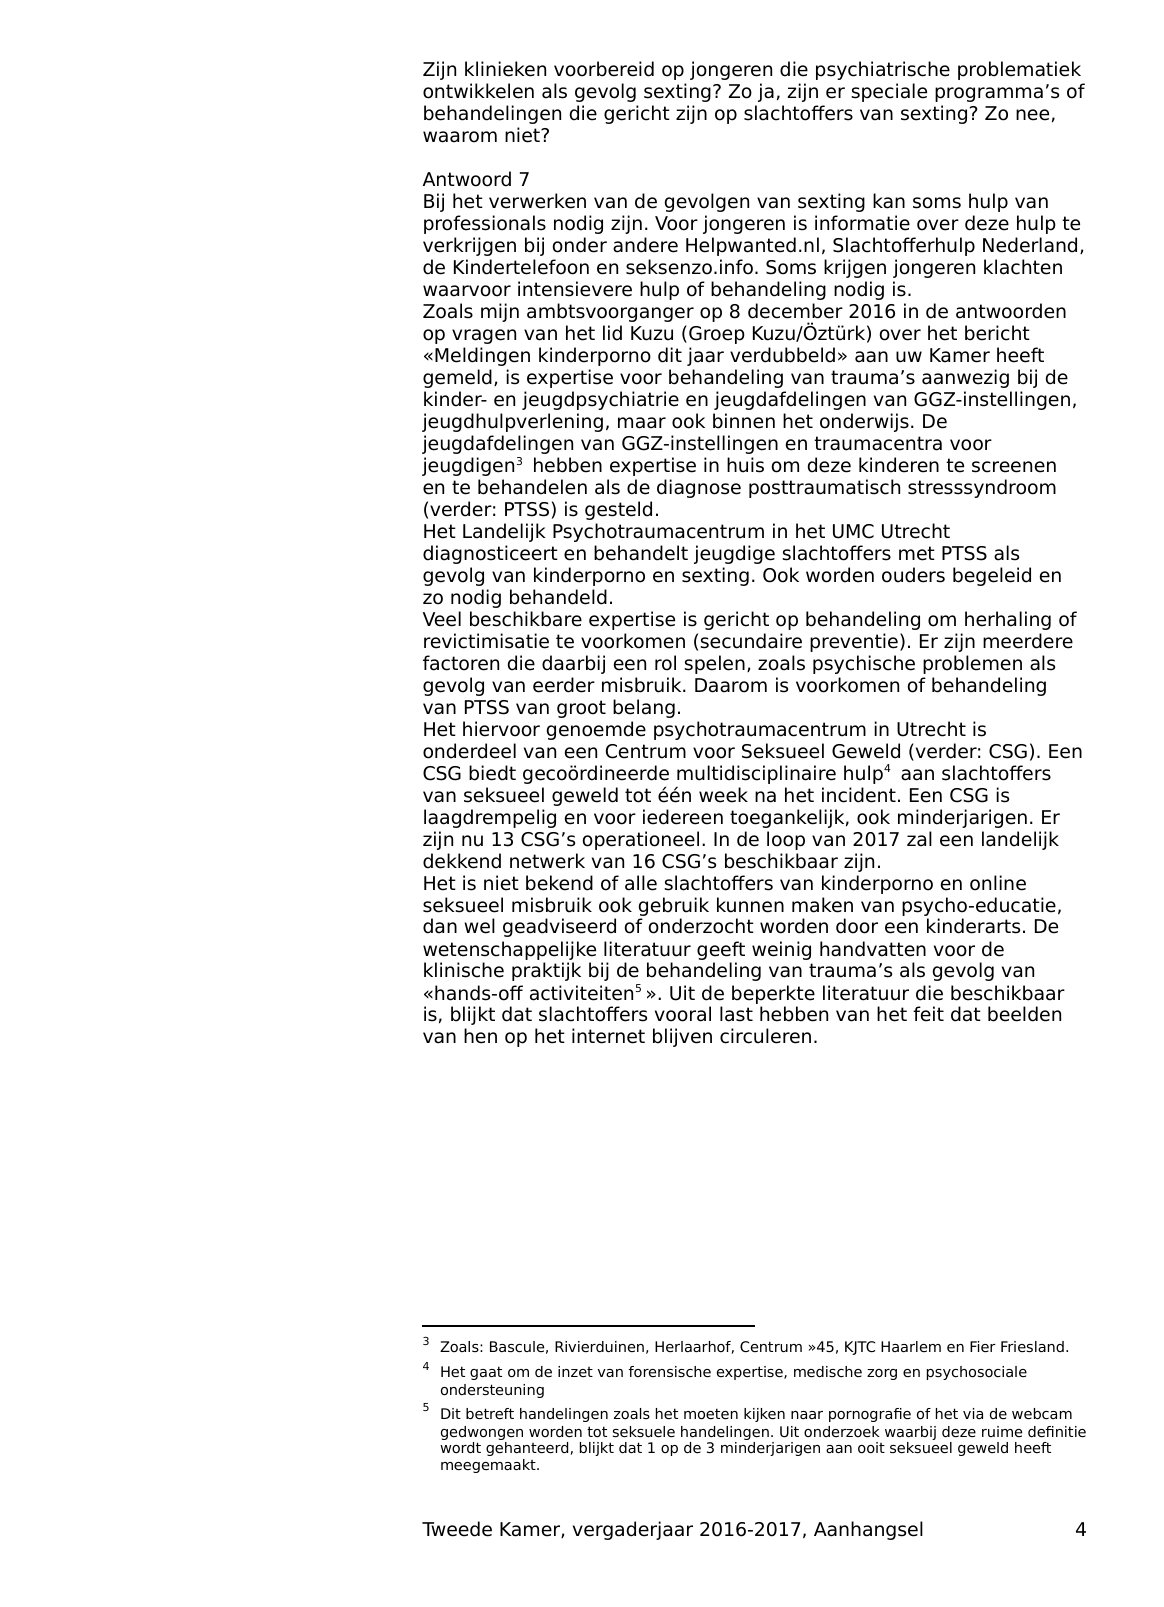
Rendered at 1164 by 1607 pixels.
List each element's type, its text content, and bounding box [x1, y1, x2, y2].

text Zijn klinieken voorbereid op jongeren die psychiatrische problematiek ontwikkelen als gevolg sexting? Zo ja, zijn er speciale programma’s of behandelingen die gericht zijn op slachtoffers van sexting? Zo nee, waarom niet? [422, 59, 1087, 147]
text Het gaat om de inzet van forensische expertise, medische zorg en psychosociale ondersteuning [422, 1360, 1087, 1399]
text Het hiervoor genoemde psychotraumacentrum in Utrecht is onderdeel van een Centrum voor Seksueel Geweld (verder: CSG). Een CSG biedt gecoördineerde multidisciplinaire hulp aan slachtoffers van seksueel geweld tot één week na het incident. Een CSG is laagdrempelig en voor iedereen toegankelijk, ook minderjarigen. Er zijn nu 13 CSG’s operationeel. In de loop van 2017 zal een landelijk dekkend netwerk van 16 CSG’s beschikbaar zijn. [422, 719, 1087, 872]
text Dit betreft handelingen zoals het moeten kijken naar pornografie of het via de webcam gedwongen worden tot seksuele handelingen. Uit onderzoek waarbij deze ruime definitie wordt gehanteerd, blijkt dat 1 op de 3 minderjarigen aan ooit seksueel geweld heeft meegemaakt. [422, 1402, 1087, 1474]
text Bij het verwerken van de gevolgen van sexting kan soms hulp van professionals nodig zijn. Voor jongeren is informatie over deze hulp te verkrijgen bij onder andere Helpwanted.nl, Slachtofferhulp Nederland, de Kindertelefoon en seksenzo.info. Soms krijgen jongeren klachten waarvoor intensievere hulp of behandeling nodig is. [422, 191, 1087, 301]
text Zoals: Bascule, Rivierduinen, Herlaarhof, Centrum »45, KJTC Haarlem en Fier Friesland. [422, 1335, 1087, 1357]
text Zoals mijn ambtsvoorganger op 8 december 2016 in de antwoorden op vragen van het lid Kuzu (Groep Kuzu/Öztürk) over het bericht «Meldingen kinderporno dit jaar verdubbeld» aan uw Kamer heeft gemeld, is expertise voor behandeling van trauma’s aanwezig bij de kinder- en jeugdpsychiatrie en jeugdafdelingen van GGZ-instellingen, jeugdhulpverlening, maar ook binnen het onderwijs. De jeugdafdelingen van GGZ-instellingen en traumacentra voor jeugdigen hebben expertise in huis om deze kinderen te screenen en te behandelen als de diagnose posttraumatisch stresssyndroom (verder: PTSS) is gesteld. [422, 301, 1087, 521]
text Het is niet bekend of alle slachtoffers van kinderporno en online seksueel misbruik ook gebruik kunnen maken van psycho-educatie, dan wel geadviseerd of onderzocht worden door een kinderarts. De wetenschappelijke literatuur geeft weinig handvatten voor de klinische praktijk bij de behandeling van trauma’s als gevolg van «hands-off activiteiten». Uit de beperkte literatuur die beschikbaar is, blijkt dat slachtoffers vooral last hebben van het feit dat beelden van hen op het internet blijven circuleren. [422, 872, 1087, 1048]
text Veel beschikbare expertise is gericht op behandeling om herhaling of revictimisatie te voorkomen (secundaire preventie). Er zijn meerdere factoren die daarbij een rol spelen, zoals psychische problemen als gevolg van eerder misbruik. Daarom is voorkomen of behandeling van PTSS van groot belang. [422, 609, 1087, 719]
text Het Landelijk Psychotraumacentrum in het UMC Utrecht diagnosticeert en behandelt jeugdige slachtoffers met PTSS als gevolg van kinderporno en sexting. Ook worden ouders begeleid en zo nodig behandeld. [422, 521, 1087, 609]
text Antwoord 7 [422, 169, 1087, 191]
